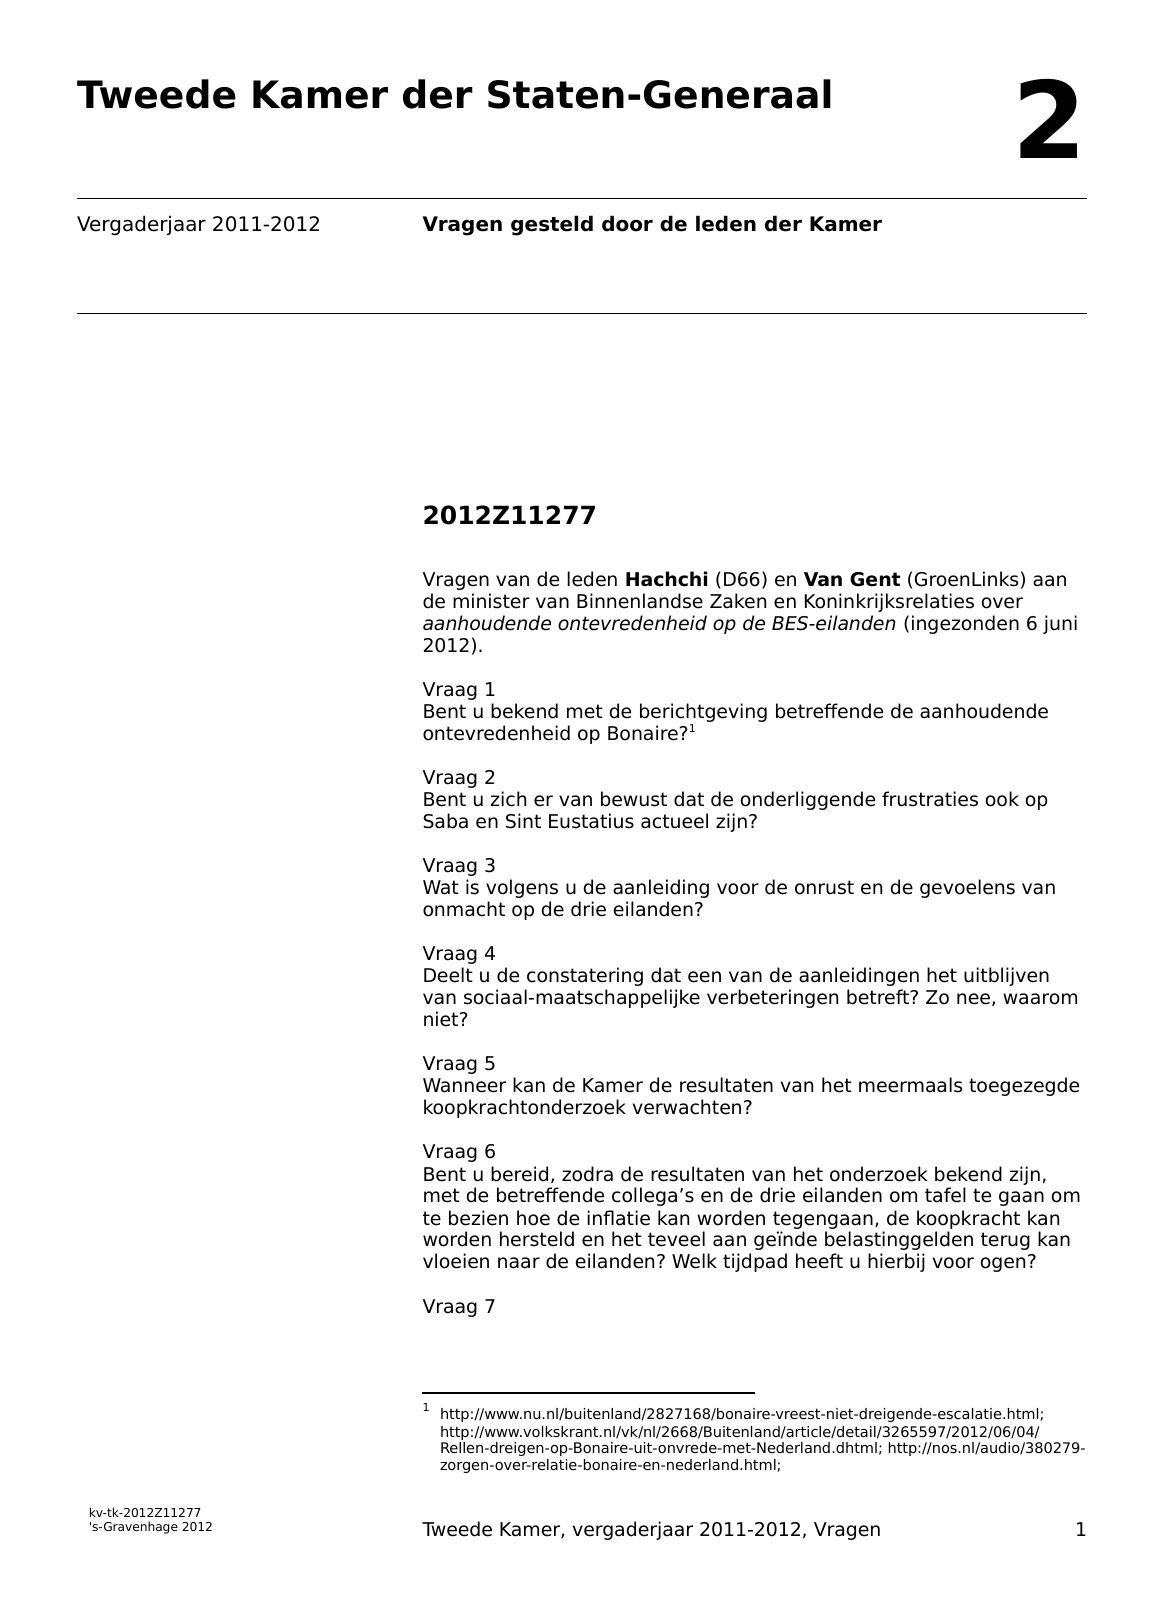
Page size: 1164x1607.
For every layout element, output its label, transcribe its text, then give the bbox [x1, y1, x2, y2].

text Wat is volgens u de aanleiding voor de onrust en de gevoelens van onmacht op de drie eilanden? [422, 877, 1087, 921]
table_cell Vragen gesteld door de leden der Kamer [422, 199, 1087, 313]
text Bent u bereid, zodra de resultaten van het onderzoek bekend zijn, met de betreffende collega’s en de drie eilanden om tafel te gaan om te bezien hoe de inflatie kan worden tegengaan, de koopkracht kan worden hersteld en het teveel aan geïnde belastinggelden terug kan vloeien naar de eilanden? Welk tijdpad heeft u hierbij voor ogen? [422, 1163, 1087, 1273]
text Vraag 6 [422, 1141, 1087, 1163]
text Vraag 2 [422, 767, 1087, 789]
table_header Tweede Kamer der Staten-Generaal [77, 59, 886, 198]
text http://www.nu.nl/buitenland/2827168/bonaire-vreest-niet-dreigende-escalatie.html; http://www.volkskrant.nl/vk/nl/2668/Buitenland/article/detail/3265597/2012/06/04/Rellen-dreigen-op-Bonaire-uit-onvrede-met-Nederland.dhtml; http://nos.nl/audio/380279-zorgen-over-relatie-bonaire-en-nederland.html; [422, 1402, 1087, 1474]
table_header 2 [886, 59, 1087, 198]
text Wanneer kan de Kamer de resultaten van het meermaals toegezegde koopkrachtonderzoek verwachten? [422, 1075, 1087, 1119]
text Deelt u de constatering dat een van de aanleidingen het uitblijven van sociaal-maatschappelijke verbeteringen betreft? Zo nee, waarom niet? [422, 965, 1087, 1031]
text Vraag 5 [422, 1053, 1087, 1075]
text Bent u bekend met de berichtgeving betreffende de aanhoudende ontevredenheid op Bonaire? [422, 701, 1087, 745]
text Bent u zich er van bewust dat de onderliggende frustraties ook op Saba en Sint Eustatius actueel zijn? [422, 789, 1087, 833]
text Vraag 4 [422, 943, 1087, 965]
text Vraag 7 [422, 1296, 1087, 1317]
text Vragen van de leden Hachchi (D66) en Van Gent (GroenLinks) aan de minister van Binnenlandse Zaken en Koninkrijksrelaties over aanhoudende ontevredenheid op de BES-eilanden (ingezonden 6 juni 2012). [422, 569, 1087, 657]
text kv-tk-2012Z11277 [88, 1506, 323, 1520]
text Vraag 3 [422, 855, 1087, 877]
text 2012Z11277 [422, 501, 1087, 531]
table_cell Vergaderjaar 2011-2012 [77, 199, 422, 313]
text 's-Gravenhage 2012 [88, 1520, 323, 1534]
text Vraag 1 [422, 679, 1087, 701]
